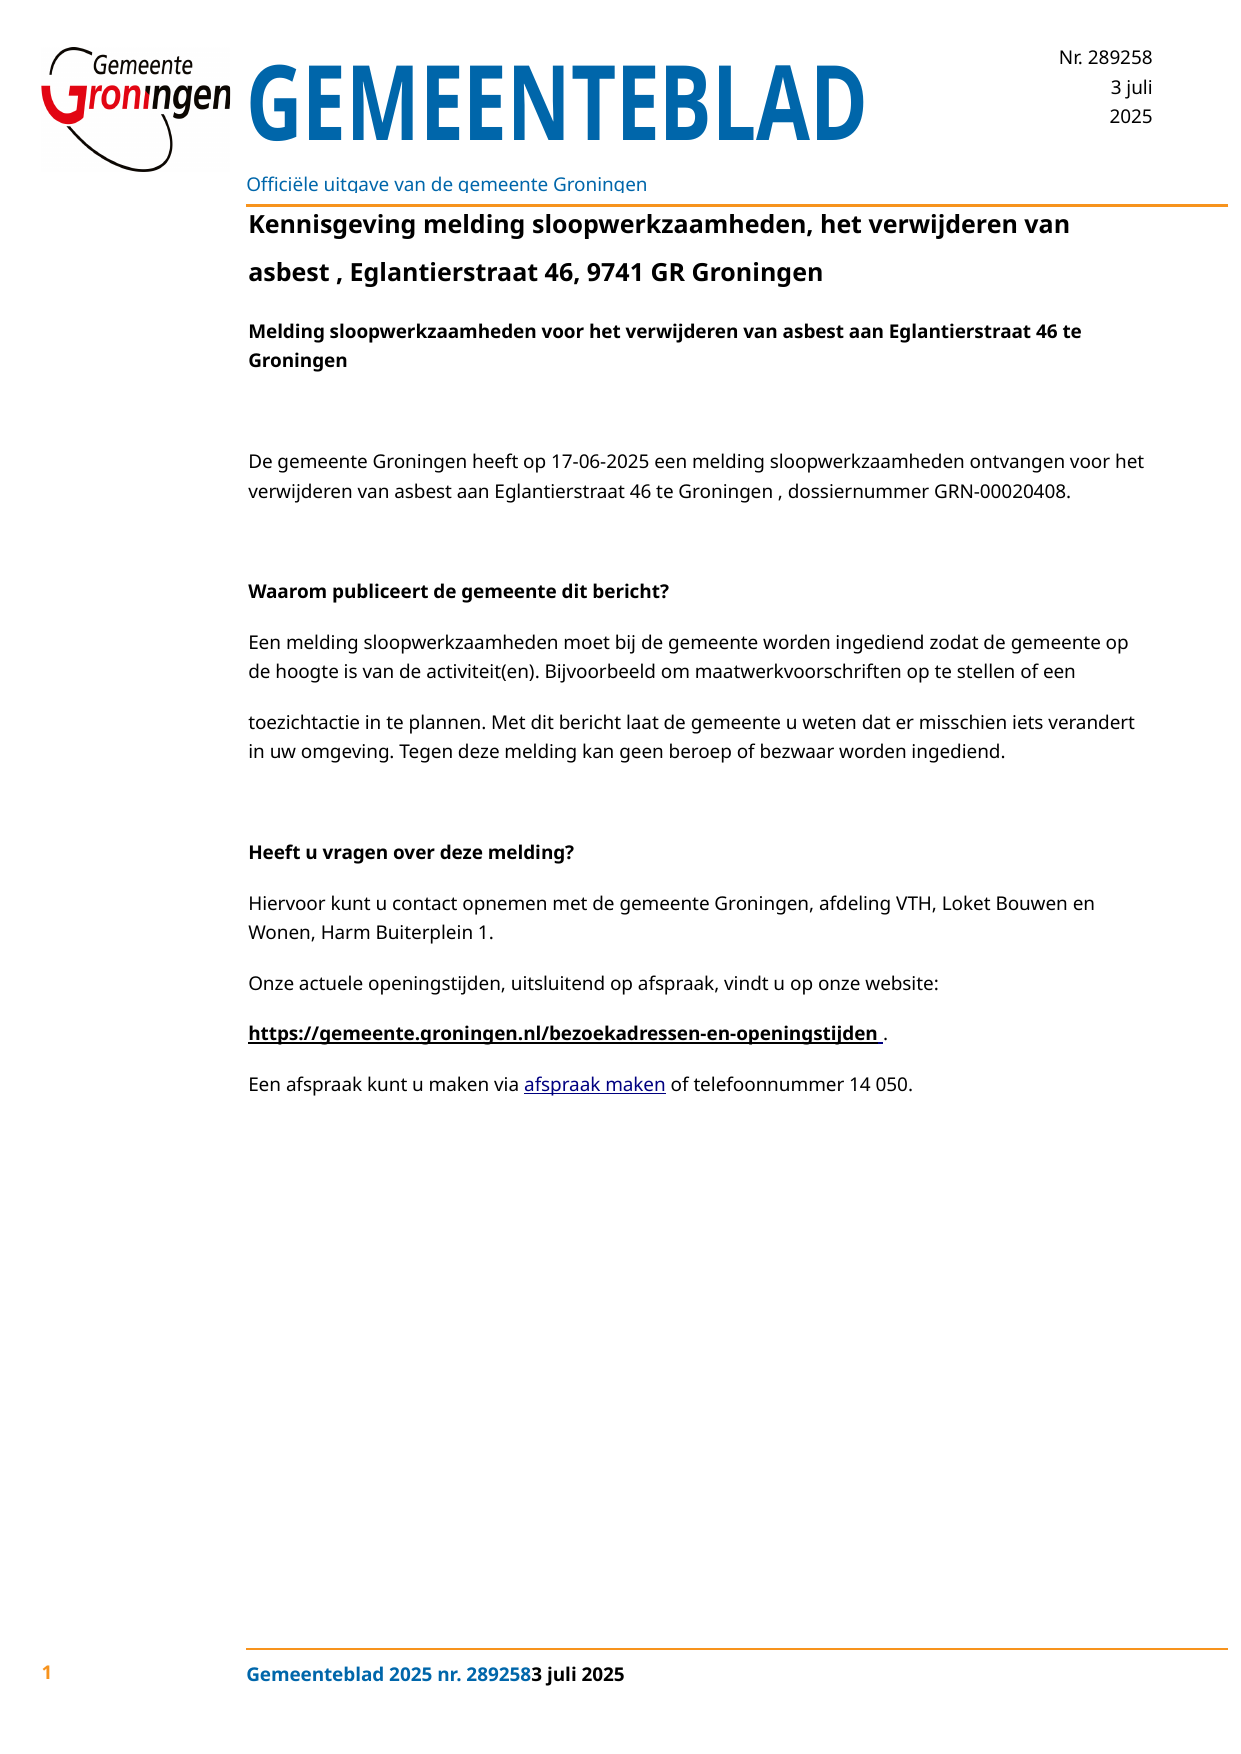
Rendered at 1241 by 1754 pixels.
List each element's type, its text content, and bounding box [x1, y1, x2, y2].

text Waarom publiceert de gemeente dit bericht? [248, 579, 1152, 604]
picture [41, 47, 231, 172]
text https://gemeente.groningen.nl/bezoekadressen-en-openingstijden . [248, 1020, 1152, 1046]
text toezichtactie in te plannen. Met dit bericht laat de gemeente u weten dat er misschien iets verandert in uw omgeving. Tegen deze melding kan geen beroep of bezwaar worden ingediend. [248, 709, 1152, 764]
text Hiervoor kunt u contact opnemen met de gemeente Groningen, afdeling VTH, Loket Bouwen en Wonen, Harm Buiterplein 1. [248, 890, 1152, 945]
text Een afspraak kunt u maken via afspraak maken of telefoonnummer 14 050. [248, 1071, 1152, 1097]
text Melding sloopwerkzaamheden voor het verwijderen van asbest aan Eglantierstraat 46 te Groningen [248, 318, 1152, 373]
text De gemeente Groningen heeft op 17-06-2025 een melding sloopwerkzaamheden ontvangen voor het verwijderen van asbest aan Eglantierstraat 46 te Groningen , dossiernummer GRN-00020408. [248, 448, 1152, 504]
text Heeft u vragen over deze melding? [248, 839, 1152, 865]
text Een melding sloopwerkzaamheden moet bij de gemeente worden ingediend zodat de gemeente op de hoogte is van de activiteit(en). Bijvoorbeeld om maatwerkvoorschriften op te stellen of een [248, 629, 1152, 684]
text Kennisgeving melding sloopwerkzaamheden, het verwijderen van asbest , Eglantierstraat 46, 9741 GR Groningen [248, 207, 1152, 288]
text Onze actuele openingstijden, uitsluitend op afspraak, vindt u op onze website: [248, 970, 1152, 996]
